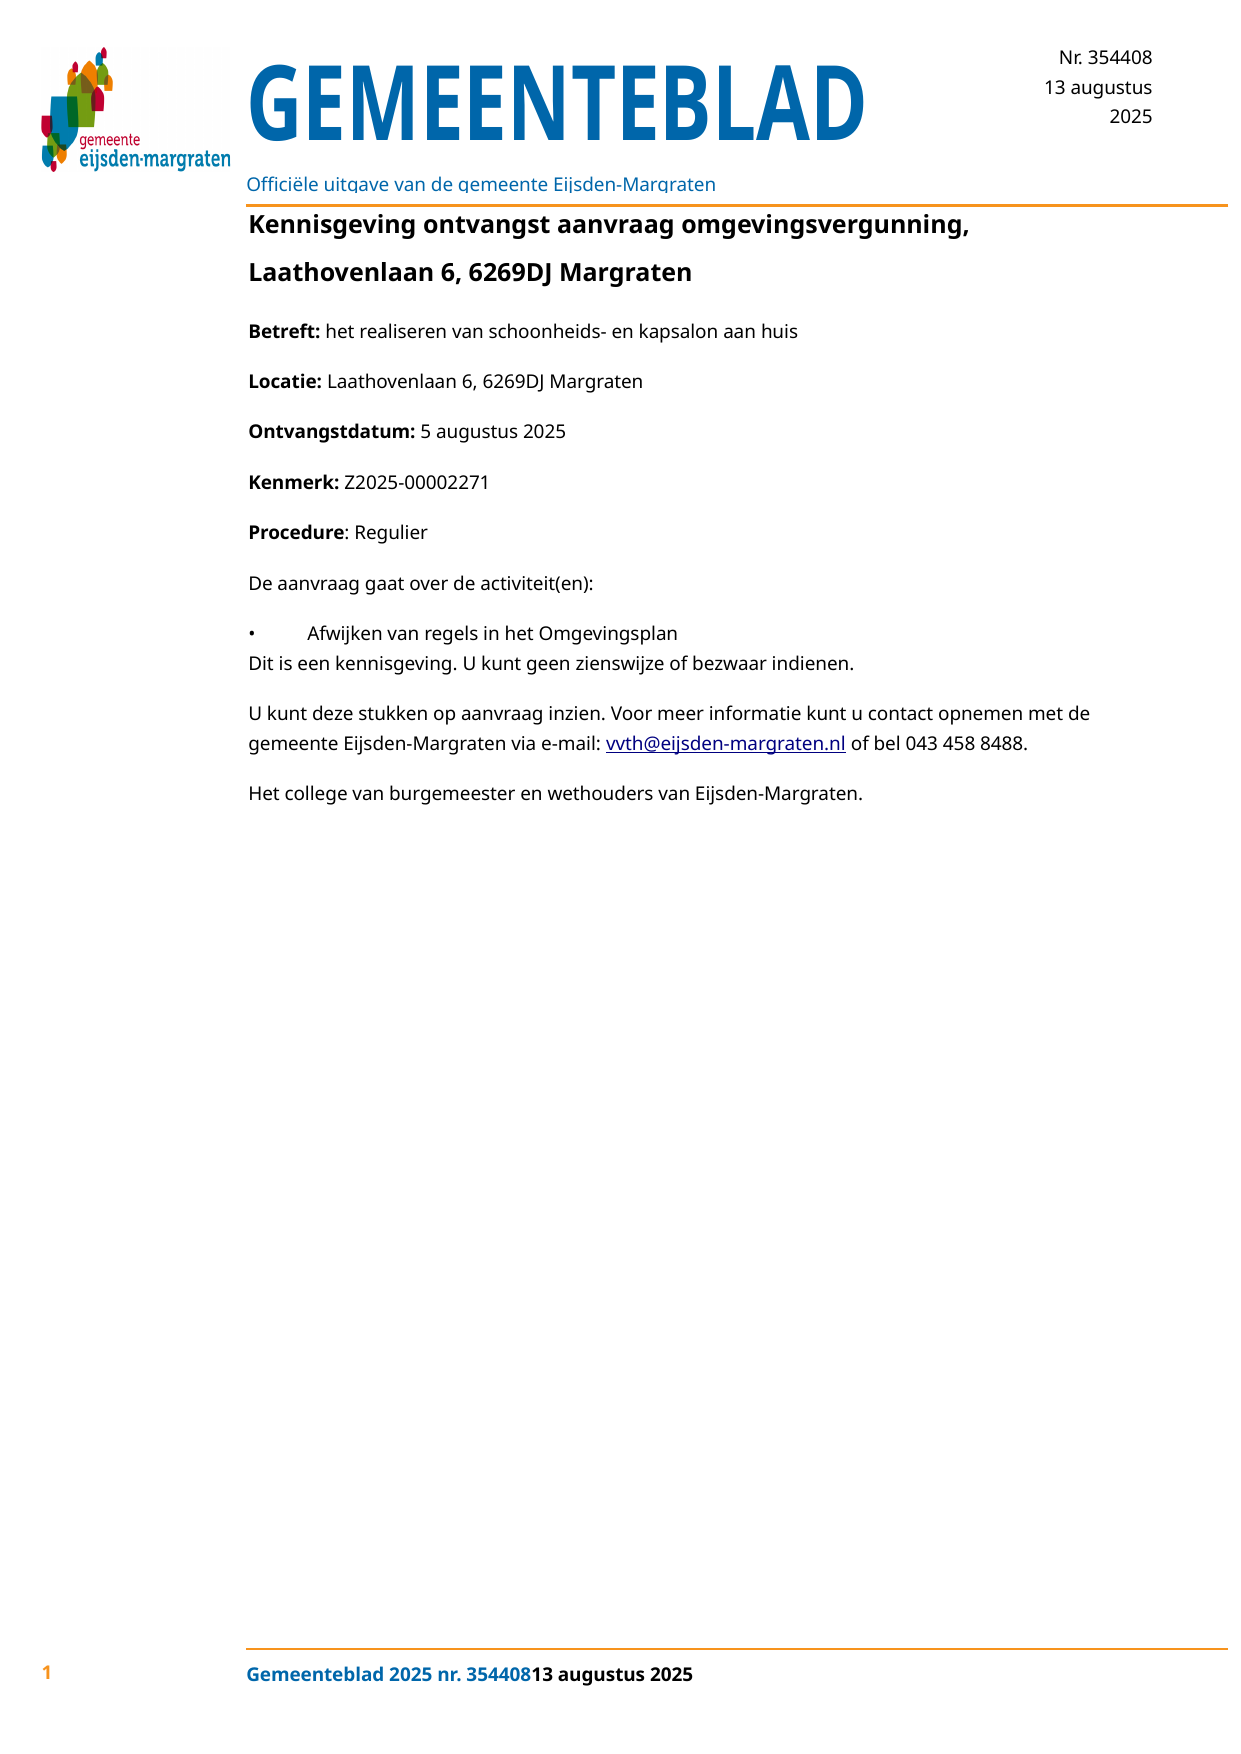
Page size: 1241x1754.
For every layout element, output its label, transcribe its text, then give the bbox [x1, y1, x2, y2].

text Kenmerk: Z2025-00002271 [248, 469, 1152, 495]
text De aanvraag gaat over de activiteit(en): [248, 570, 1152, 596]
text U kunt deze stukken op aanvraag inzien. Voor meer informatie kunt u contact opnemen met de gemeente Eijsden-Margraten via e-mail: vvth@eijsden-margraten.nl of bel 043 458 8488. [248, 700, 1152, 756]
text Kennisgeving ontvangst aanvraag omgevingsvergunning, Laathovenlaan 6, 6269DJ Margraten [248, 207, 1152, 288]
text Locatie: Laathovenlaan 6, 6269DJ Margraten [248, 368, 1152, 394]
text Dit is een kennisgeving. U kunt geen zienswijze of bezwaar indienen. [248, 650, 1152, 676]
list Afwijken van regels in het Omgevingsplan [248, 620, 1152, 646]
text Ontvangstdatum: 5 augustus 2025 [248, 419, 1152, 444]
text Het college van burgemeester en wethouders van Eijsden-Margraten. [248, 780, 1152, 806]
text Betreft: het realiseren van schoonheids- en kapsalon aan huis [248, 318, 1152, 344]
text Procedure: Regulier [248, 519, 1152, 545]
picture [41, 47, 231, 172]
